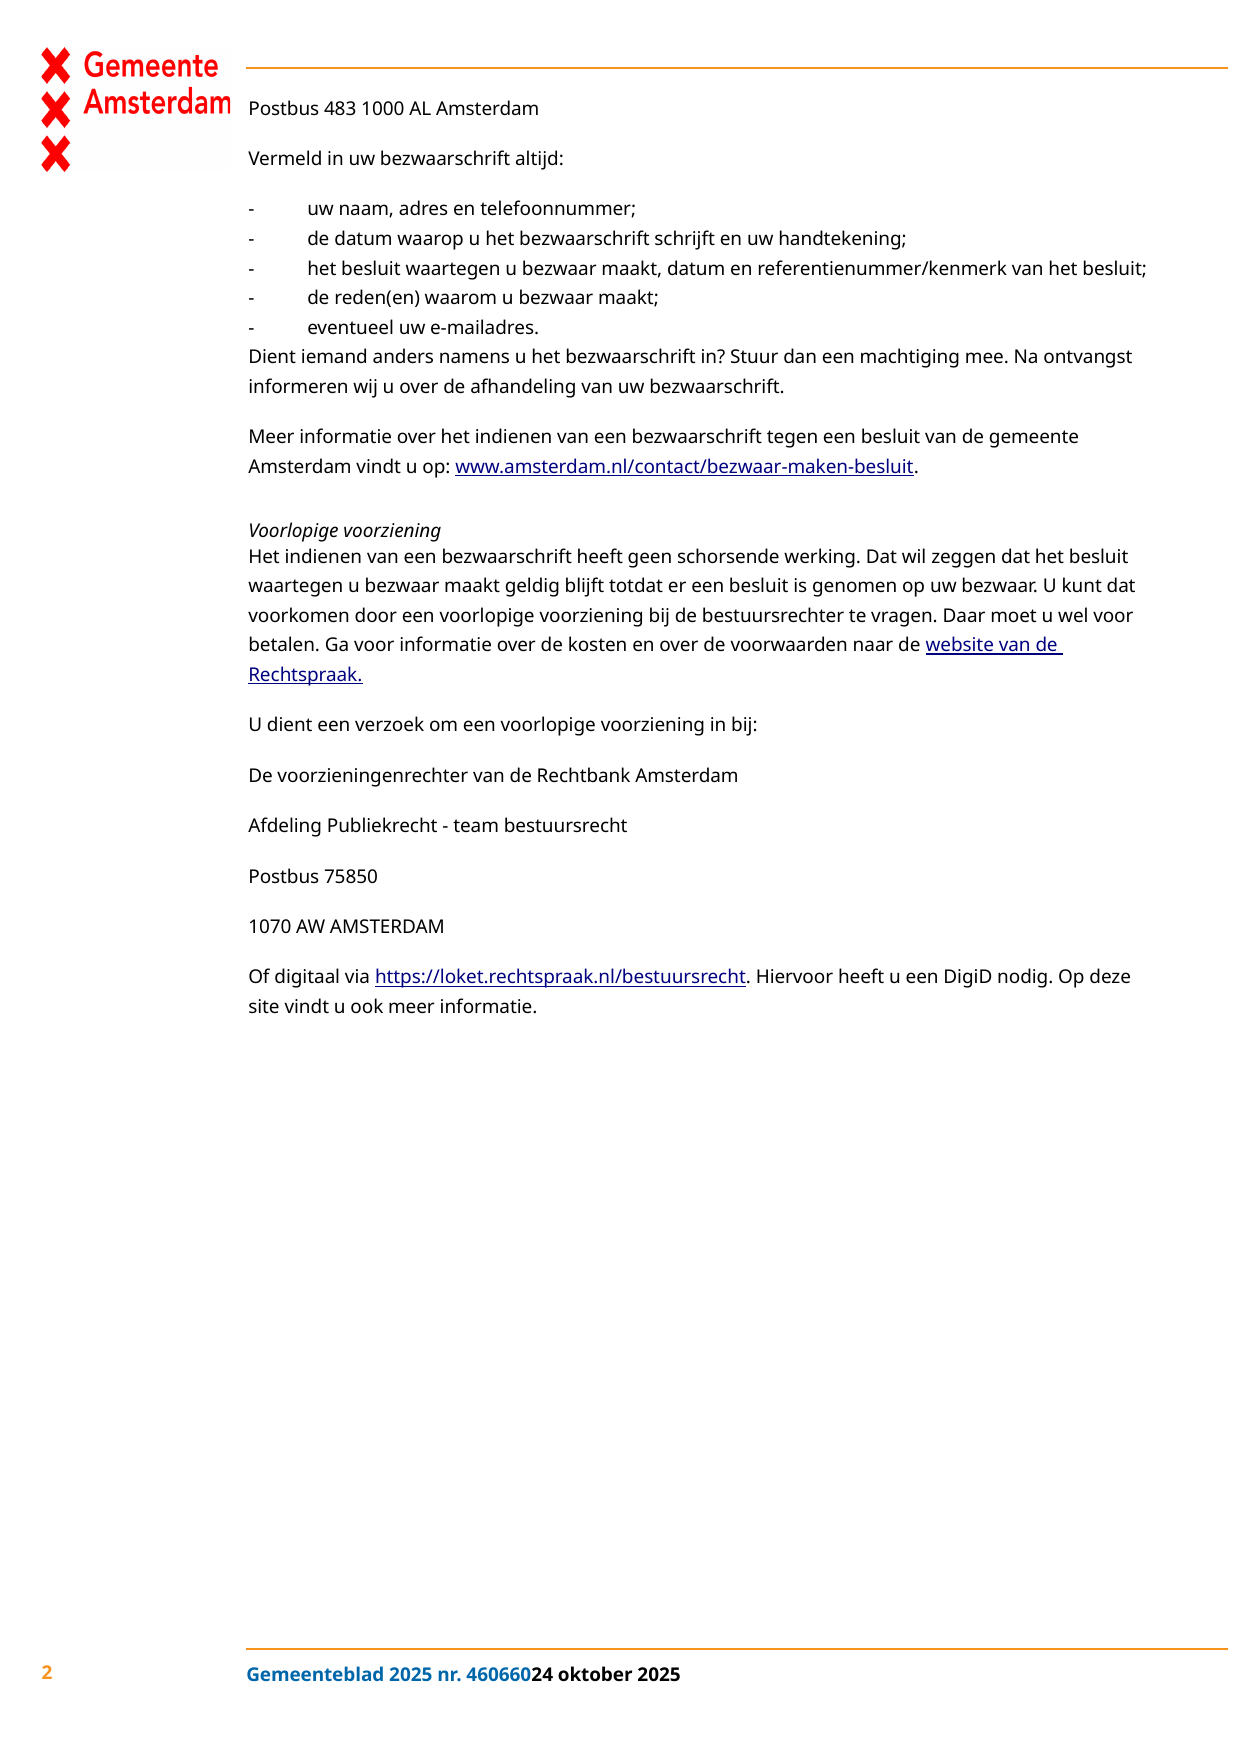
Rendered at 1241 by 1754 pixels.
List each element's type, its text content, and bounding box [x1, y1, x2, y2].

text Voorlopige voorziening [248, 517, 1152, 543]
list uw naam, adres en telefoonnummer; [248, 196, 1152, 221]
text 1070 AW AMSTERDAM [248, 913, 1152, 939]
text Meer informatie over het indienen van een bezwaarschrift tegen een besluit van de gemeente Amsterdam vindt u op: www.amsterdam.nl/contact/bezwaar-maken-besluit. [248, 423, 1152, 479]
text De voorzieningenrechter van de Rechtbank Amsterdam [248, 762, 1152, 788]
list eventueel uw e-mailadres. [248, 314, 1152, 340]
list het besluit waartegen u bezwaar maakt, datum en referentienummer/kenmerk van het besluit; [248, 255, 1152, 281]
text Postbus 483 1000 AL Amsterdam [248, 95, 1152, 121]
text U dient een verzoek om een voorlopige voorziening in bij: [248, 712, 1152, 737]
text Vermeld in uw bezwaarschrift altijd: [248, 145, 1152, 171]
list de datum waarop u het bezwaarschrift schrijft en uw handtekening; [248, 225, 1152, 251]
list de reden(en) waarom u bezwaar maakt; [248, 284, 1152, 310]
text Afdeling Publiekrecht - team bestuursrecht [248, 812, 1152, 838]
text Het indienen van een bezwaarschrift heeft geen schorsende werking. Dat wil zeggen dat het besluit waartegen u bezwaar maakt geldig blijft totdat er een besluit is genomen op uw bezwaar. U kunt dat voorkomen door een voorlopige voorziening bij de bestuursrechter te vragen. Daar moet u wel voor betalen. Ga voor informatie over de kosten en over de voorwaarden naar de website van de Rechtspraak. [248, 543, 1152, 687]
text Postbus 75850 [248, 863, 1152, 888]
text Of digitaal via https://loket.rechtspraak.nl/bestuursrecht. Hiervoor heeft u een DigiD nodig. Op deze site vindt u ook meer informatie. [248, 964, 1152, 1019]
text Dient iemand anders namens u het bezwaarschrift in? Stuur dan een machtiging mee. Na ontvangst informeren wij u over de afhandeling van uw bezwaarschrift. [248, 343, 1152, 399]
picture [41, 47, 231, 172]
